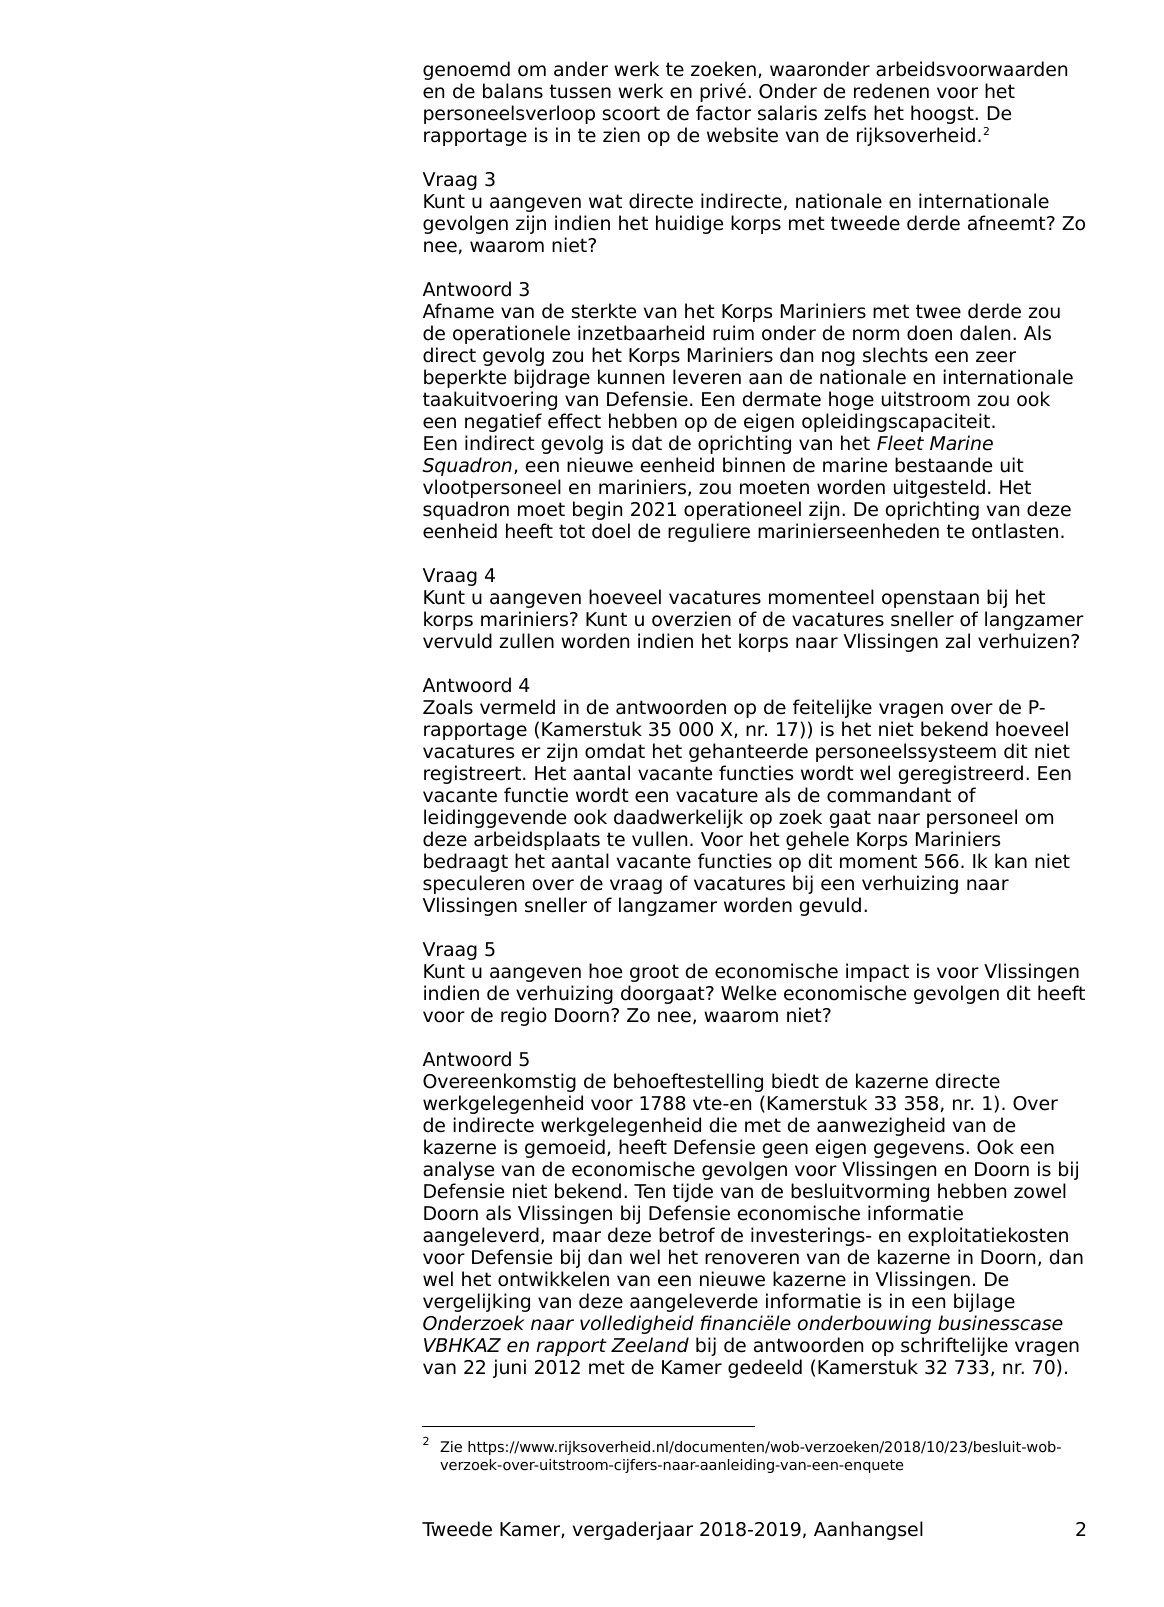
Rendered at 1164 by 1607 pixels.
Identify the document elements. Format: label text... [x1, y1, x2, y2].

text Zoals vermeld in de antwoorden op de feitelijke vragen over de P-rapportage (Kamerstuk 35 000 X, nr. 17)) is het niet bekend hoeveel vacatures er zijn omdat het gehanteerde personeelssysteem dit niet registreert. Het aantal vacante functies wordt wel geregistreerd. Een vacante functie wordt een vacature als de commandant of leidinggevende ook daadwerkelijk op zoek gaat naar personeel om deze arbeidsplaats te vullen. Voor het gehele Korps Mariniers bedraagt het aantal vacante functies op dit moment 566. Ik kan niet speculeren over de vraag of vacatures bij een verhuizing naar Vlissingen sneller of langzamer worden gevuld. [422, 697, 1087, 917]
text Antwoord 5 [422, 1049, 1087, 1071]
text Kunt u aangeven wat directe indirecte, nationale en internationale gevolgen zijn indien het huidige korps met tweede derde afneemt? Zo nee, waarom niet? [422, 191, 1087, 257]
text Vraag 5 [422, 939, 1087, 961]
text Een indirect gevolg is dat de oprichting van het Fleet Marine Squadron, een nieuwe eenheid binnen de marine bestaande uit vlootpersoneel en mariniers, zou moeten worden uitgesteld. Het squadron moet begin 2021 operationeel zijn. De oprichting van deze eenheid heeft tot doel de reguliere marinierseenheden te ontlasten. [422, 433, 1087, 543]
text Antwoord 4 [422, 675, 1087, 697]
text Kunt u aangeven hoe groot de economische impact is voor Vlissingen indien de verhuizing doorgaat? Welke economische gevolgen dit heeft voor de regio Doorn? Zo nee, waarom niet? [422, 961, 1087, 1027]
text Afname van de sterkte van het Korps Mariniers met twee derde zou de operationele inzetbaarheid ruim onder de norm doen dalen. Als direct gevolg zou het Korps Mariniers dan nog slechts een zeer beperkte bijdrage kunnen leveren aan de nationale en internationale taakuitvoering van Defensie. Een dermate hoge uitstroom zou ook een negatief effect hebben op de eigen opleidingscapaciteit. [422, 301, 1087, 433]
text Overeenkomstig de behoeftestelling biedt de kazerne directe werkgelegenheid voor 1788 vte-en (Kamerstuk 33 358, nr. 1). Over de indirecte werkgelegenheid die met de aanwezigheid van de kazerne is gemoeid, heeft Defensie geen eigen gegevens. Ook een analyse van de economische gevolgen voor Vlissingen en Doorn is bij Defensie niet bekend. Ten tijde van de besluitvorming hebben zowel Doorn als Vlissingen bij Defensie economische informatie aangeleverd, maar deze betrof de investerings- en exploitatiekosten voor Defensie bij dan wel het renoveren van de kazerne in Doorn, dan wel het ontwikkelen van een nieuwe kazerne in Vlissingen. De vergelijking van deze aangeleverde informatie is in een bijlage Onderzoek naar volledigheid financiële onderbouwing businesscase VBHKAZ en rapport Zeeland bij de antwoorden op schriftelijke vragen van 22 juni 2012 met de Kamer gedeeld (Kamerstuk 32 733, nr. 70). [422, 1071, 1087, 1379]
text Antwoord 3 [422, 279, 1087, 301]
text Vraag 4 [422, 565, 1087, 587]
text Kunt u aangeven hoeveel vacatures momenteel openstaan bij het korps mariniers? Kunt u overzien of de vacatures sneller of langzamer vervuld zullen worden indien het korps naar Vlissingen zal verhuizen? [422, 587, 1087, 653]
text Vraag 3 [422, 169, 1087, 191]
text Zie https://www.rijksoverheid.nl/documenten/wob-verzoeken/2018/10/23/besluit-wob-verzoek-over-uitstroom-cijfers-naar-aanleiding-van-een-enquete [422, 1435, 1087, 1474]
text genoemd om ander werk te zoeken, waaronder arbeidsvoorwaarden en de balans tussen werk en privé. Onder de redenen voor het personeelsverloop scoort de factor salaris zelfs het hoogst. De rapportage is in te zien op de website van de rijksoverheid. [422, 59, 1087, 147]
